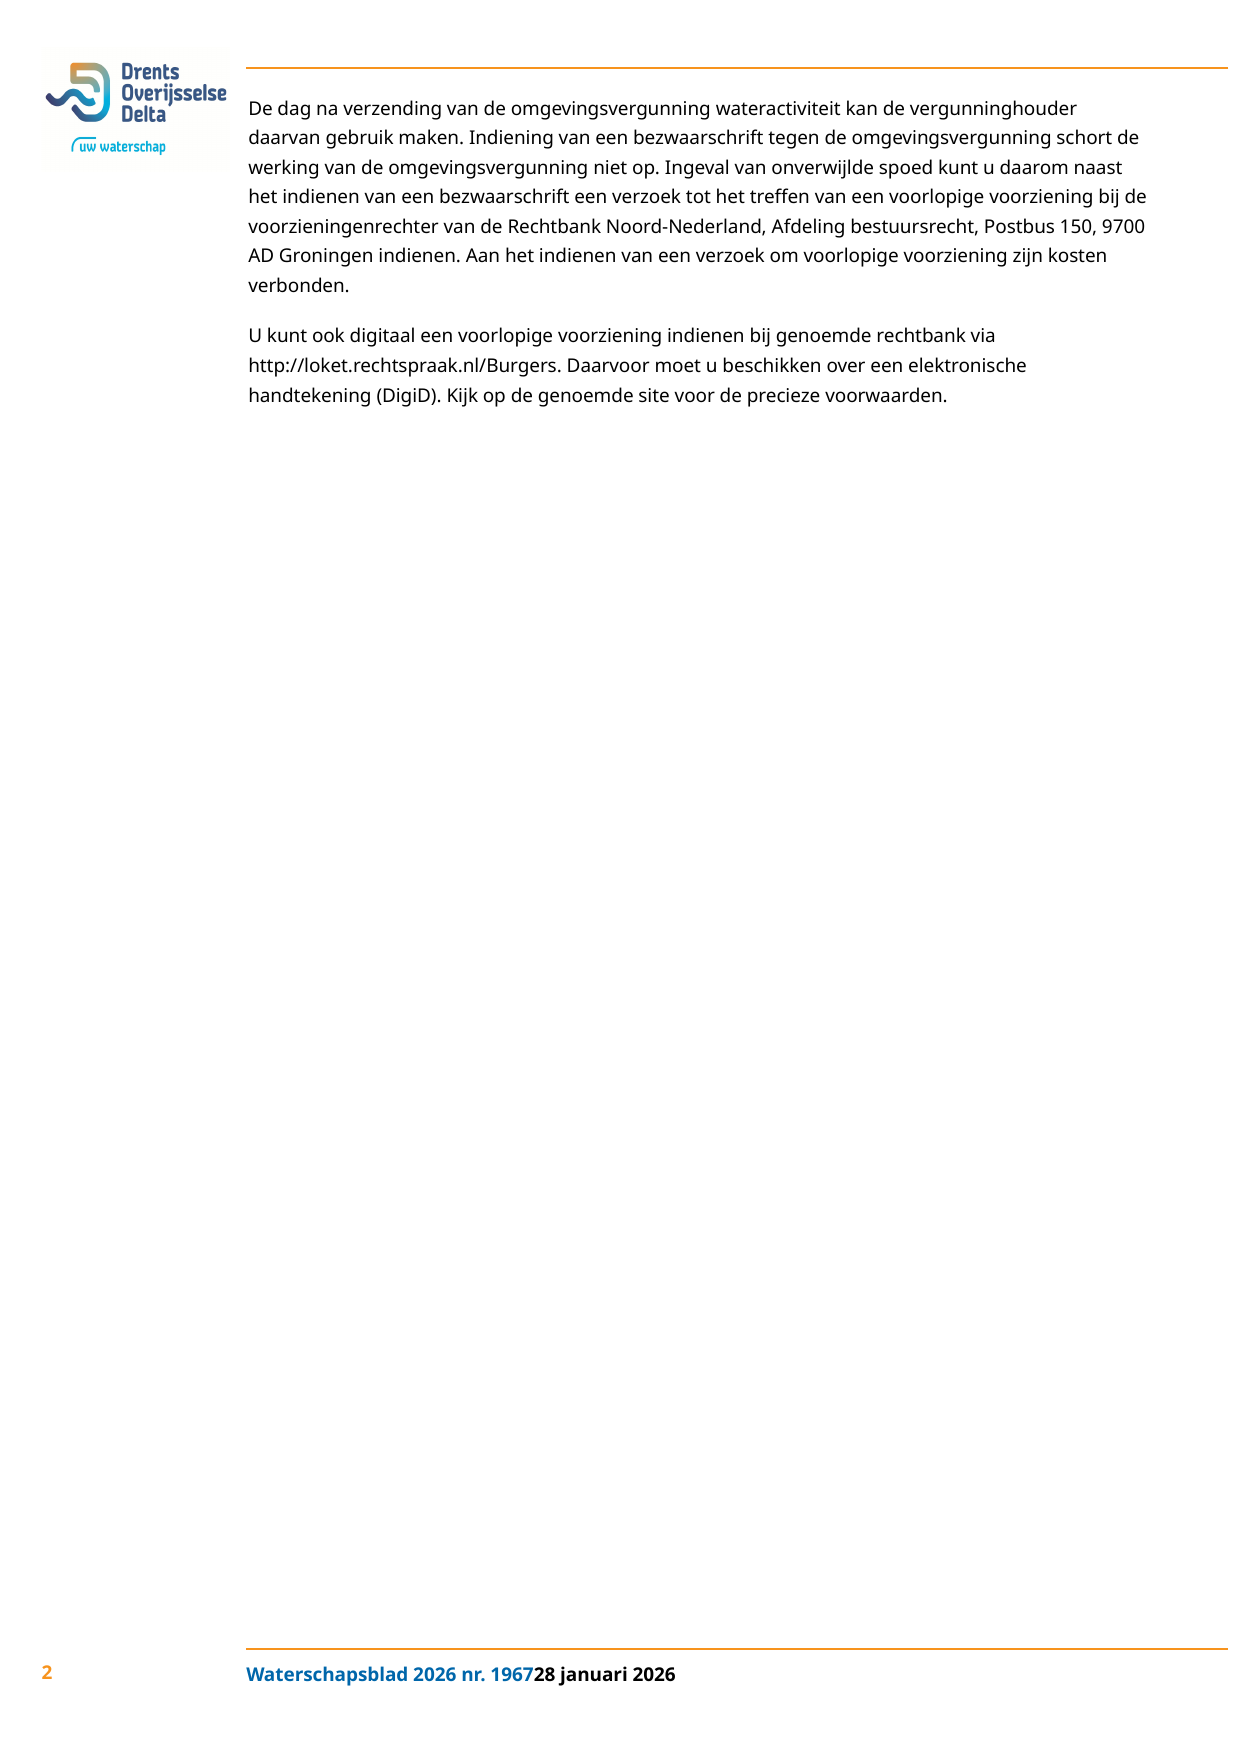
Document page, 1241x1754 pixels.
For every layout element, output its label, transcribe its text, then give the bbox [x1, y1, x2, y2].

text De dag na verzending van de omgevingsvergunning wateractiviteit kan de vergunninghouder daarvan gebruik maken. Indiening van een bezwaarschrift tegen de omgevingsvergunning schort de werking van de omgevingsvergunning niet op. Ingeval van onverwijlde spoed kunt u daarom naast het indienen van een bezwaarschrift een verzoek tot het treffen van een voorlopige voorziening bij de voorzieningenrechter van de Rechtbank Noord-Nederland, Afdeling bestuursrecht, Postbus 150, 9700 AD Groningen indienen. Aan het indienen van een verzoek om voorlopige voorziening zijn kosten verbonden. [248, 95, 1152, 298]
text U kunt ook digitaal een voorlopige voorziening indienen bij genoemde rechtbank via http://loket.rechtspraak.nl/Burgers. Daarvoor moet u beschikken over een elektronische handtekening (DigiD). Kijk op de genoemde site voor de precieze voorwaarden. [248, 323, 1152, 408]
picture [41, 47, 231, 172]
